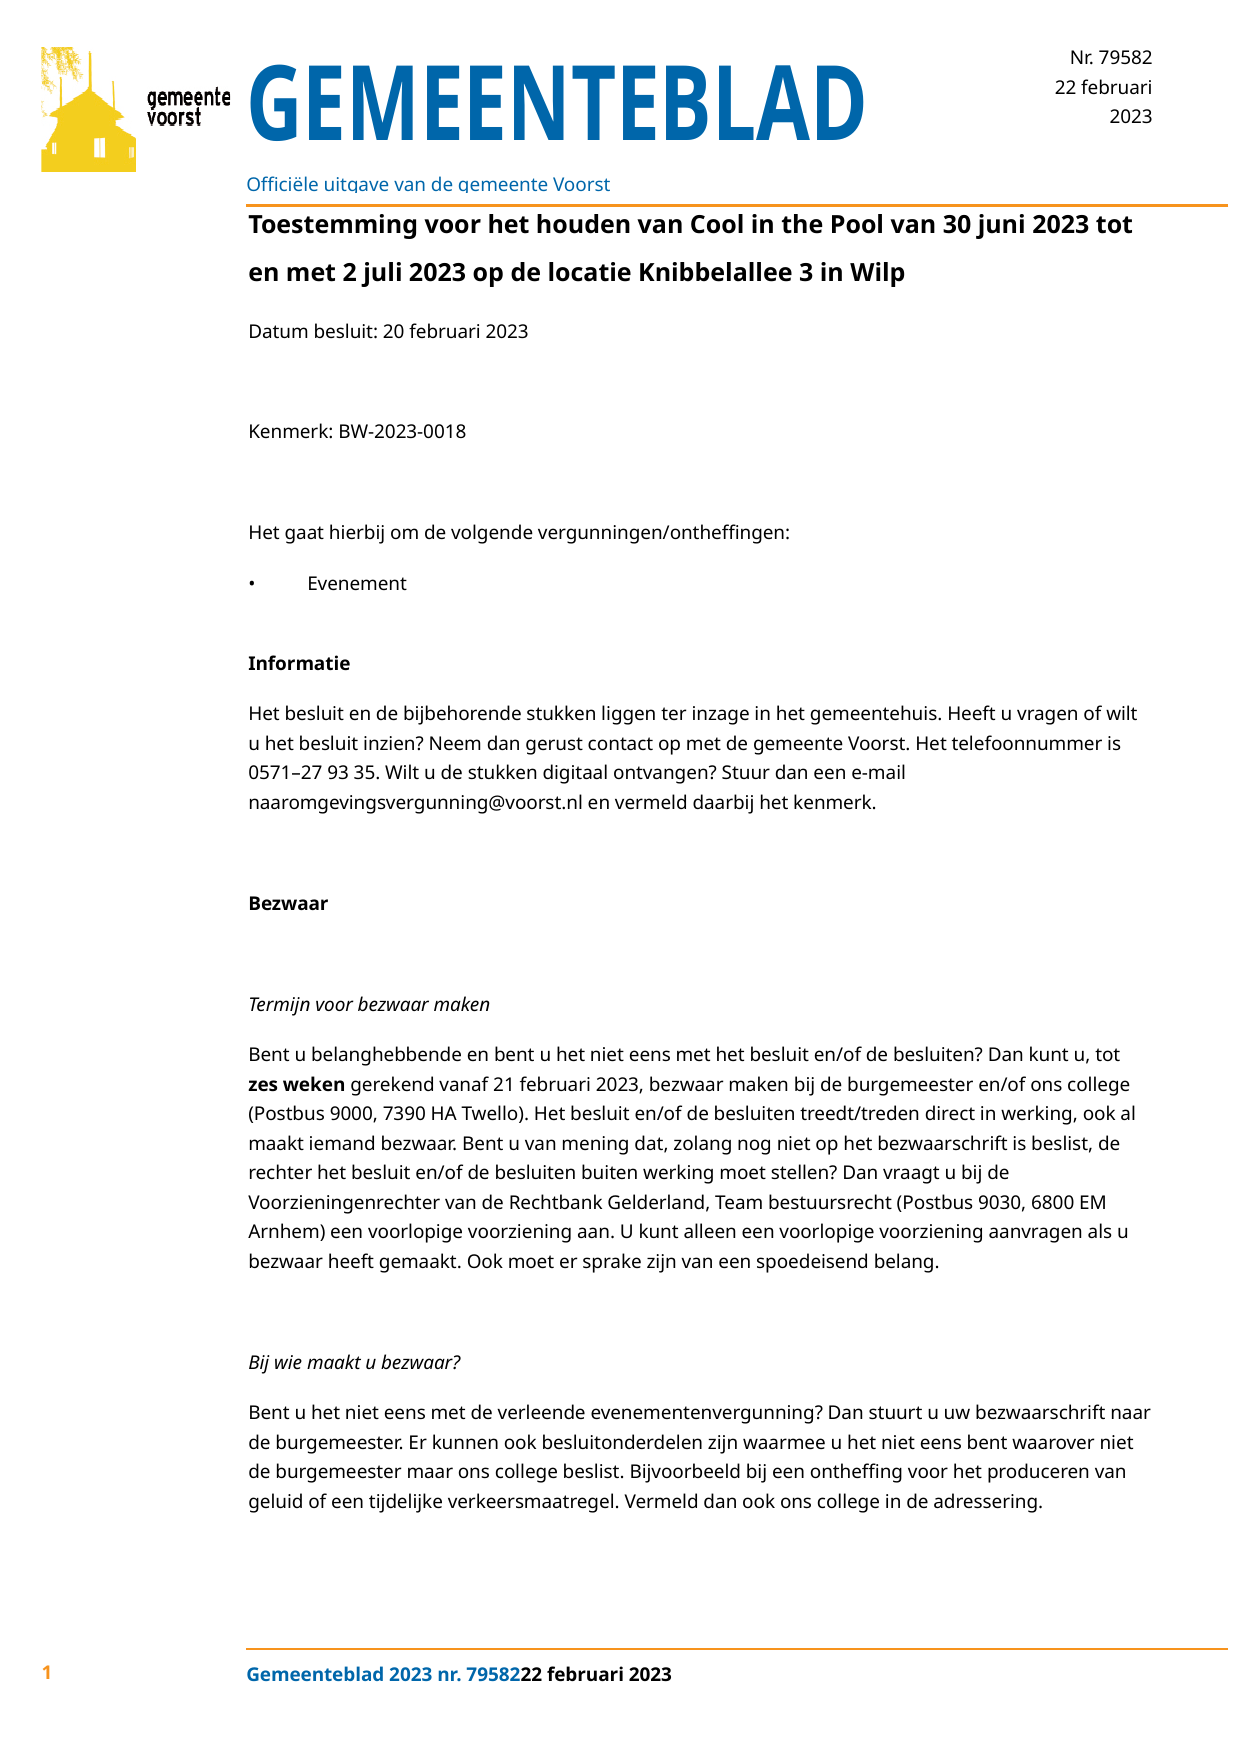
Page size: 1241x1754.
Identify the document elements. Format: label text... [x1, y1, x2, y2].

text Kenmerk: BW-2023-0018 [248, 419, 1152, 444]
text Bezwaar [248, 890, 1152, 916]
text Datum besluit: 20 februari 2023 [248, 318, 1152, 344]
text Het besluit en de bijbehorende stukken liggen ter inzage in het gemeentehuis. Heeft u vragen of wilt u het besluit inzien? Neem dan gerust contact op met de gemeente Voorst. Het telefoonnummer is 0571–27 93 35. Wilt u de stukken digitaal ontvangen? Stuur dan een e-mail naaromgevingsvergunning@voorst.nl en vermeld daarbij het kenmerk. [248, 700, 1152, 815]
text Informatie [248, 650, 1152, 676]
text Het gaat hierbij om de volgende vergunningen/ontheffingen: [248, 519, 1152, 545]
text Bent u het niet eens met de verleende evenementenvergunning? Dan stuurt u uw bezwaarschrift naar de burgemeester. Er kunnen ook besluitonderdelen zijn waarmee u het niet eens bent waarover niet de burgemeester maar ons college beslist. Bijvoorbeeld bij een ontheffing voor het produceren van geluid of een tijdelijke verkeersmaatregel. Vermeld dan ook ons college in de adressering. [248, 1399, 1152, 1514]
text Termijn voor bezwaar maken [248, 991, 1152, 1017]
text Bent u belanghebbende en bent u het niet eens met het besluit en/of de besluiten? Dan kunt u, tot zes weken gerekend vanaf 21 februari 2023, bezwaar maken bij de burgemeester en/of ons college (Postbus 9000, 7390 HA Twello). Het besluit en/of de besluiten treedt/treden direct in werking, ook al maakt iemand bezwaar. Bent u van mening dat, zolang nog niet op het bezwaarschrift is beslist, de rechter het besluit en/of de besluiten buiten werking moet stellen? Dan vraagt u bij de Voorzieningenrechter van de Rechtbank Gelderland, Team bestuursrecht (Postbus 9030, 6800 EM Arnhem) een voorlopige voorziening aan. U kunt alleen een voorlopige voorziening aanvragen als u bezwaar heeft gemaakt. Ook moet er sprake zijn van een spoedeisend belang. [248, 1041, 1152, 1274]
picture [41, 47, 231, 172]
list Evenement [248, 570, 1152, 596]
text Bij wie maakt u bezwaar? [248, 1349, 1152, 1375]
text Toestemming voor het houden van Cool in the Pool van 30 juni 2023 tot en met 2 juli 2023 op de locatie Knibbelallee 3 in Wilp [248, 207, 1152, 288]
